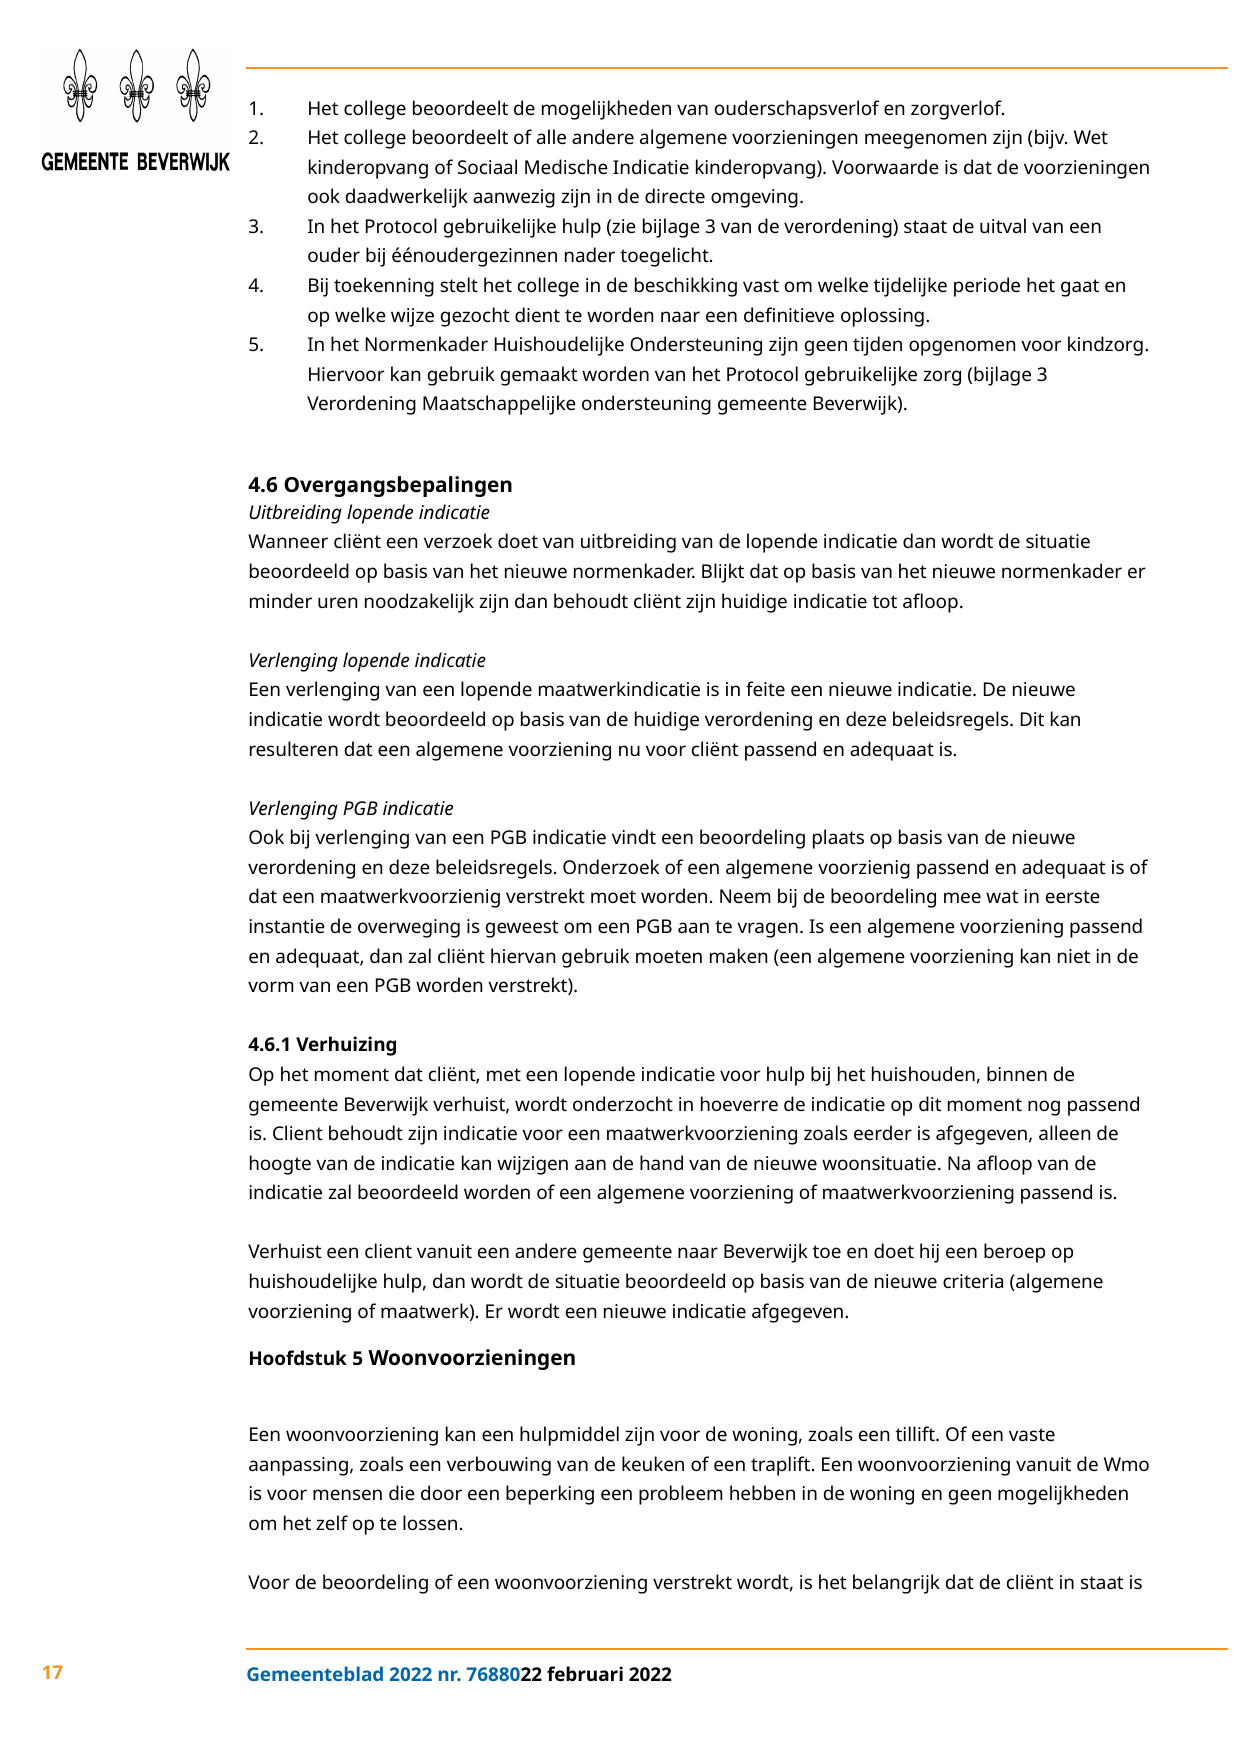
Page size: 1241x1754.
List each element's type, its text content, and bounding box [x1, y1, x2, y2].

text Op het moment dat cliënt, met een lopende indicatie voor hulp bij het huishouden, binnen de gemeente Beverwijk verhuist, wordt onderzocht in hoeverre de indicatie op dit moment nog passend is. Client behoudt zijn indicatie voor een maatwerkvoorziening zoals eerder is afgegeven, alleen de hoogte van de indicatie kan wijzigen aan de hand van de nieuwe woonsituatie. Na afloop van de indicatie zal beoordeeld worden of een algemene voorziening of maatwerkvoorziening passend is. [248, 1061, 1152, 1205]
list Bij toekenning stelt het college in de beschikking vast om welke tijdelijke periode het gaat en op welke wijze gezocht dient te worden naar een definitieve oplossing. [248, 272, 1152, 328]
picture [41, 47, 231, 172]
text 4.6.1 Verhuizing [248, 1032, 1152, 1057]
text Een woonvoorziening kan een hulpmiddel zijn voor de woning, zoals een tillift. Of een vaste aanpassing, zoals een verbouwing van de keuken of een traplift. Een woonvoorziening vanuit de Wmo is voor mensen die door een beperking een probleem hebben in de woning en geen mogelijkheden om het zelf op te lossen. [248, 1421, 1152, 1536]
text Verlenging PGB indicatie [248, 795, 1152, 821]
list In het Protocol gebruikelijke hulp (zie bijlage 3 van de verordening) staat de uitval van een ouder bij éénoudergezinnen nader toegelicht. [248, 213, 1152, 268]
list Het college beoordeelt of alle andere algemene voorzieningen meegenomen zijn (bijv. Wet kinderopvang of Sociaal Medische Indicatie kinderopvang). Voorwaarde is dat de voorzieningen ook daadwerkelijk aanwezig zijn in de directe omgeving. [248, 124, 1152, 209]
text Wanneer cliënt een verzoek doet van uitbreiding van de lopende indicatie dan wordt de situatie beoordeeld op basis van het nieuwe normenkader. Blijkt dat op basis van het nieuwe normenkader er minder uren noodzakelijk zijn dan behoudt cliënt zijn huidige indicatie tot afloop. [248, 529, 1152, 613]
text Hoofdstuk 5 Woonvoorzieningen [248, 1343, 1152, 1372]
text Een verlenging van een lopende maatwerkindicatie is in feite een nieuwe indicatie. De nieuwe indicatie wordt beoordeeld op basis van de huidige verordening en deze beleidsregels. Dit kan resulteren dat een algemene voorziening nu voor cliënt passend en adequaat is. [248, 677, 1152, 761]
text Uitbreiding lopende indicatie [248, 499, 1152, 525]
text Voor de beoordeling of een woonvoorziening verstrekt wordt, is het belangrijk dat de cliënt in staat is [248, 1569, 1152, 1595]
text Verlenging lopende indicatie [248, 647, 1152, 673]
list Het college beoordeelt de mogelijkheden van ouderschapsverlof en zorgverlof. [248, 95, 1152, 121]
text Verhuist een client vanuit een andere gemeente naar Beverwijk toe en doet hij een beroep op huishoudelijke hulp, dan wordt de situatie beoordeeld op basis van de nieuwe criteria (algemene voorziening of maatwerk). Er wordt een nieuwe indicatie afgegeven. [248, 1239, 1152, 1323]
text Ook bij verlenging van een PGB indicatie vindt een beoordeling plaats op basis van de nieuwe verordening en deze beleidsregels. Onderzoek of een algemene voorzienig passend en adequaat is of dat een maatwerkvoorzienig verstrekt moet worden. Neem bij de beoordeling mee wat in eerste instantie de overweging is geweest om een PGB aan te vragen. Is een algemene voorziening passend en adequaat, dan zal cliënt hiervan gebruik moeten maken (een algemene voorziening kan niet in de vorm van een PGB worden verstrekt). [248, 824, 1152, 998]
list In het Normenkader Huishoudelijke Ondersteuning zijn geen tijden opgenomen voor kindzorg. Hiervoor kan gebruik gemaakt worden van het Protocol gebruikelijke zorg (bijlage 3 Verordening Maatschappelijke ondersteuning gemeente Beverwijk). [248, 331, 1152, 416]
text 4.6 Overgangsbepalingen [248, 471, 1152, 499]
